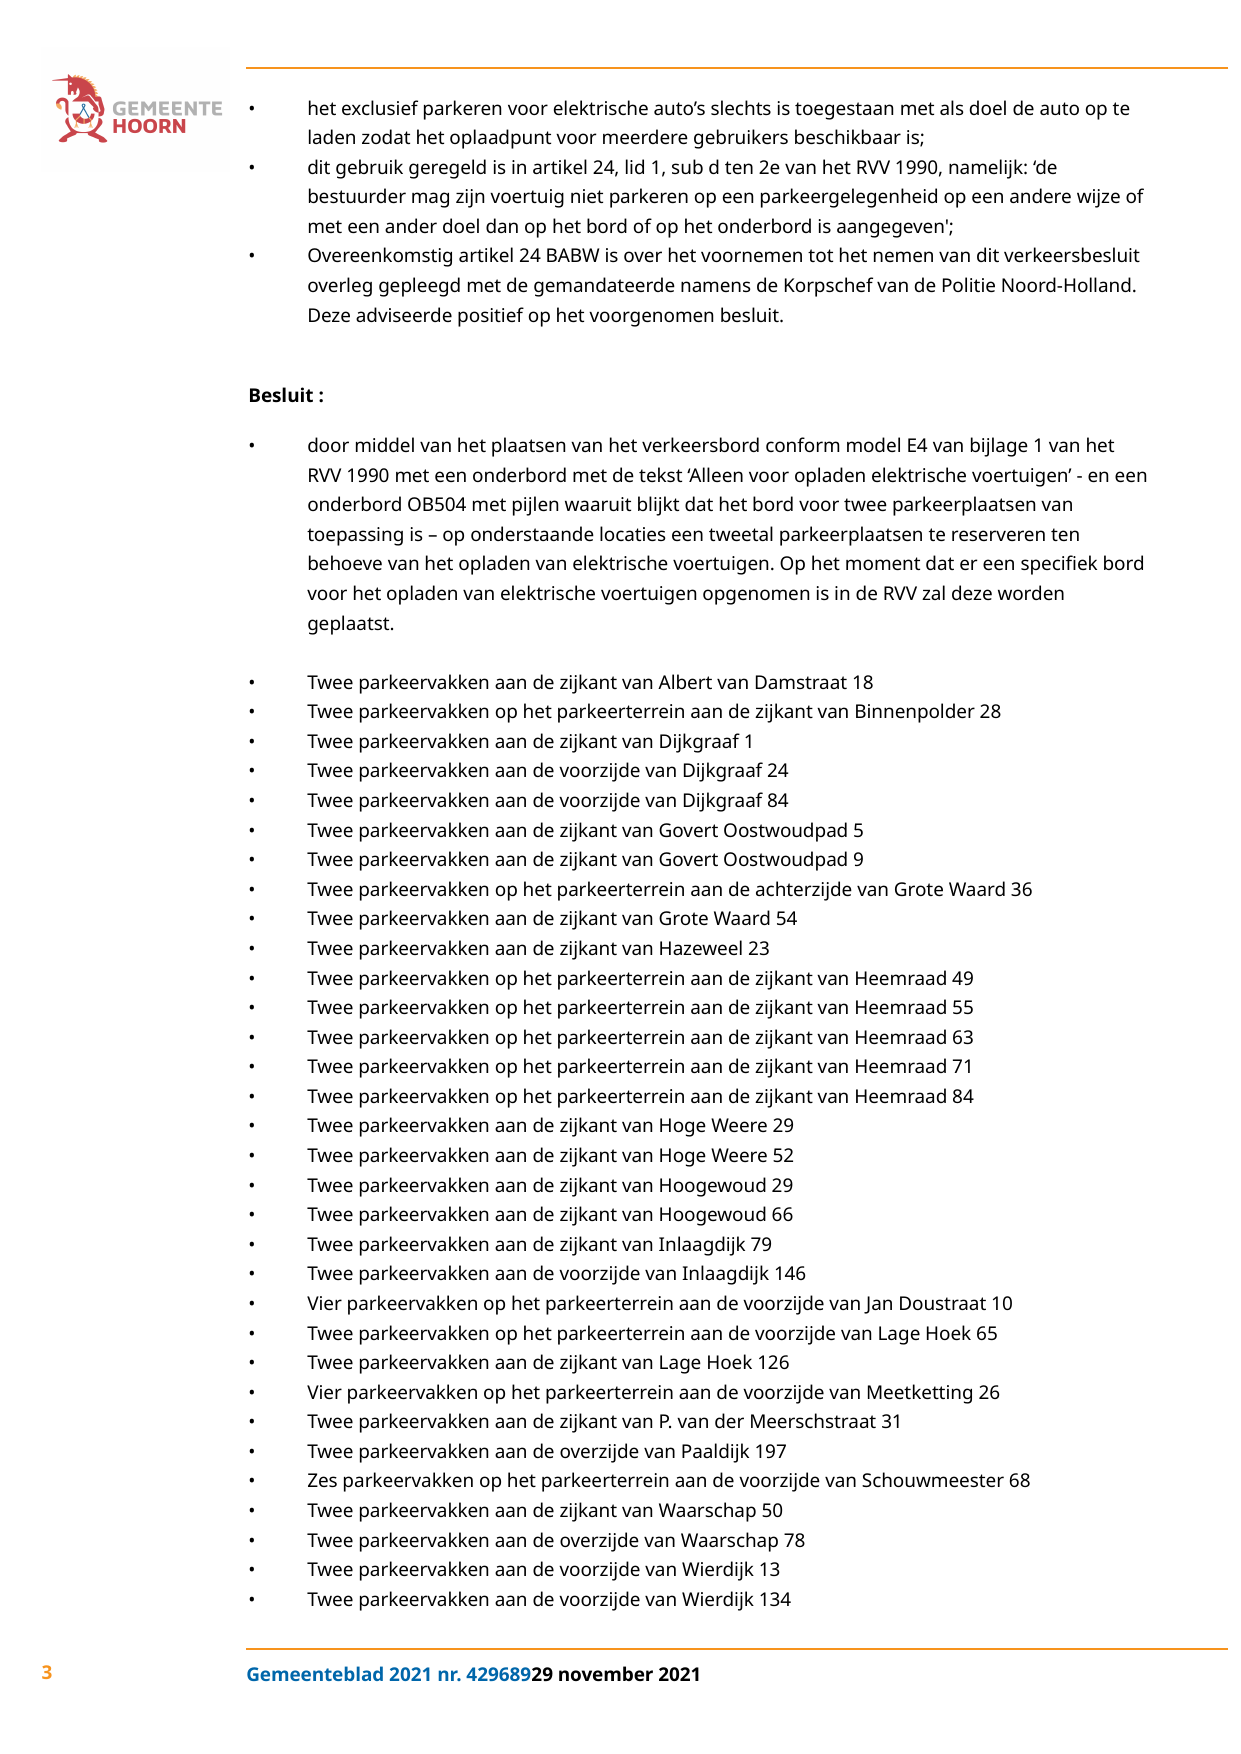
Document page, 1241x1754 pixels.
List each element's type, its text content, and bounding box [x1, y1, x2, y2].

list Twee parkeervakken aan de voorzijde van Dijkgraaf 24 [248, 758, 1152, 783]
list Twee parkeervakken op het parkeerterrein aan de zijkant van Heemraad 63 [248, 1024, 1152, 1050]
list Twee parkeervakken aan de voorzijde van Wierdijk 134 [248, 1586, 1152, 1612]
list Twee parkeervakken aan de zijkant van Hoge Weere 29 [248, 1113, 1152, 1138]
list Twee parkeervakken aan de zijkant van Govert Oostwoudpad 5 [248, 817, 1152, 843]
list Twee parkeervakken aan de zijkant van Hoge Weere 52 [248, 1142, 1152, 1168]
list Zes parkeervakken op het parkeerterrein aan de voorzijde van Schouwmeester 68 [248, 1468, 1152, 1493]
list Twee parkeervakken aan de overzijde van Paaldijk 197 [248, 1438, 1152, 1464]
list Twee parkeervakken op het parkeerterrein aan de zijkant van Heemraad 71 [248, 1053, 1152, 1079]
list Twee parkeervakken aan de zijkant van Waarschap 50 [248, 1497, 1152, 1523]
list Twee parkeervakken op het parkeerterrein aan de zijkant van Binnenpolder 28 [248, 698, 1152, 724]
list Twee parkeervakken aan de overzijde van Waarschap 78 [248, 1527, 1152, 1553]
list Twee parkeervakken aan de zijkant van Inlaagdijk 79 [248, 1231, 1152, 1257]
list Twee parkeervakken aan de voorzijde van Dijkgraaf 84 [248, 787, 1152, 813]
list door middel van het plaatsen van het verkeersbord conform model E4 van bijlage 1 van het RVV 1990 met een onderbord met de tekst ‘Alleen voor opladen elektrische voertuigen’ - en een onderbord OB504 met pijlen waaruit blijkt dat het bord voor twee parkeerplaatsen van toepassing is – op onderstaande locaties een tweetal parkeerplaatsen te reserveren ten behoeve van het opladen van elektrische voertuigen. Op het moment dat er een specifiek bord voor het opladen van elektrische voertuigen opgenomen is in de RVV zal deze worden geplaatst. [248, 432, 1152, 636]
list Twee parkeervakken op het parkeerterrein aan de achterzijde van Grote Waard 36 [248, 876, 1152, 902]
list Overeenkomstig artikel 24 BABW is over het voornemen tot het nemen van dit verkeersbesluit overleg gepleegd met de gemandateerde namens de Korpschef van de Politie Noord-Holland. Deze adviseerde positief op het voorgenomen besluit. [248, 243, 1152, 328]
list Twee parkeervakken op het parkeerterrein aan de voorzijde van Lage Hoek 65 [248, 1320, 1152, 1346]
list Vier parkeervakken op het parkeerterrein aan de voorzijde van Jan Doustraat 10 [248, 1290, 1152, 1316]
list Twee parkeervakken aan de zijkant van Grote Waard 54 [248, 906, 1152, 931]
list Twee parkeervakken op het parkeerterrein aan de zijkant van Heemraad 84 [248, 1083, 1152, 1109]
list het exclusief parkeren voor elektrische auto’s slechts is toegestaan met als doel de auto op te laden zodat het oplaadpunt voor meerdere gebruikers beschikbaar is; [248, 95, 1152, 150]
list Twee parkeervakken aan de zijkant van Lage Hoek 126 [248, 1349, 1152, 1375]
picture [41, 47, 231, 172]
list Vier parkeervakken op het parkeerterrein aan de voorzijde van Meetketting 26 [248, 1379, 1152, 1405]
list Twee parkeervakken aan de zijkant van Hoogewoud 29 [248, 1172, 1152, 1198]
list Twee parkeervakken aan de zijkant van Dijkgraaf 1 [248, 728, 1152, 754]
list Twee parkeervakken aan de zijkant van P. van der Meerschstraat 31 [248, 1408, 1152, 1434]
list dit gebruik geregeld is in artikel 24, lid 1, sub d ten 2e van het RVV 1990, namelijk: ‘de bestuurder mag zijn voertuig niet parkeren op een parkeergelegenheid op een andere wijze of met een ander doel dan op het bord of op het onderbord is aangegeven'; [248, 154, 1152, 239]
list Twee parkeervakken op het parkeerterrein aan de zijkant van Heemraad 55 [248, 994, 1152, 1020]
list Twee parkeervakken aan de voorzijde van Wierdijk 13 [248, 1556, 1152, 1582]
list Twee parkeervakken aan de voorzijde van Inlaagdijk 146 [248, 1261, 1152, 1286]
list Twee parkeervakken aan de zijkant van Albert van Damstraat 18 [248, 669, 1152, 695]
text Besluit : [248, 382, 1152, 408]
list Twee parkeervakken aan de zijkant van Govert Oostwoudpad 9 [248, 846, 1152, 872]
list Twee parkeervakken aan de zijkant van Hazeweel 23 [248, 935, 1152, 961]
list Twee parkeervakken aan de zijkant van Hoogewoud 66 [248, 1201, 1152, 1227]
list Twee parkeervakken op het parkeerterrein aan de zijkant van Heemraad 49 [248, 965, 1152, 991]
